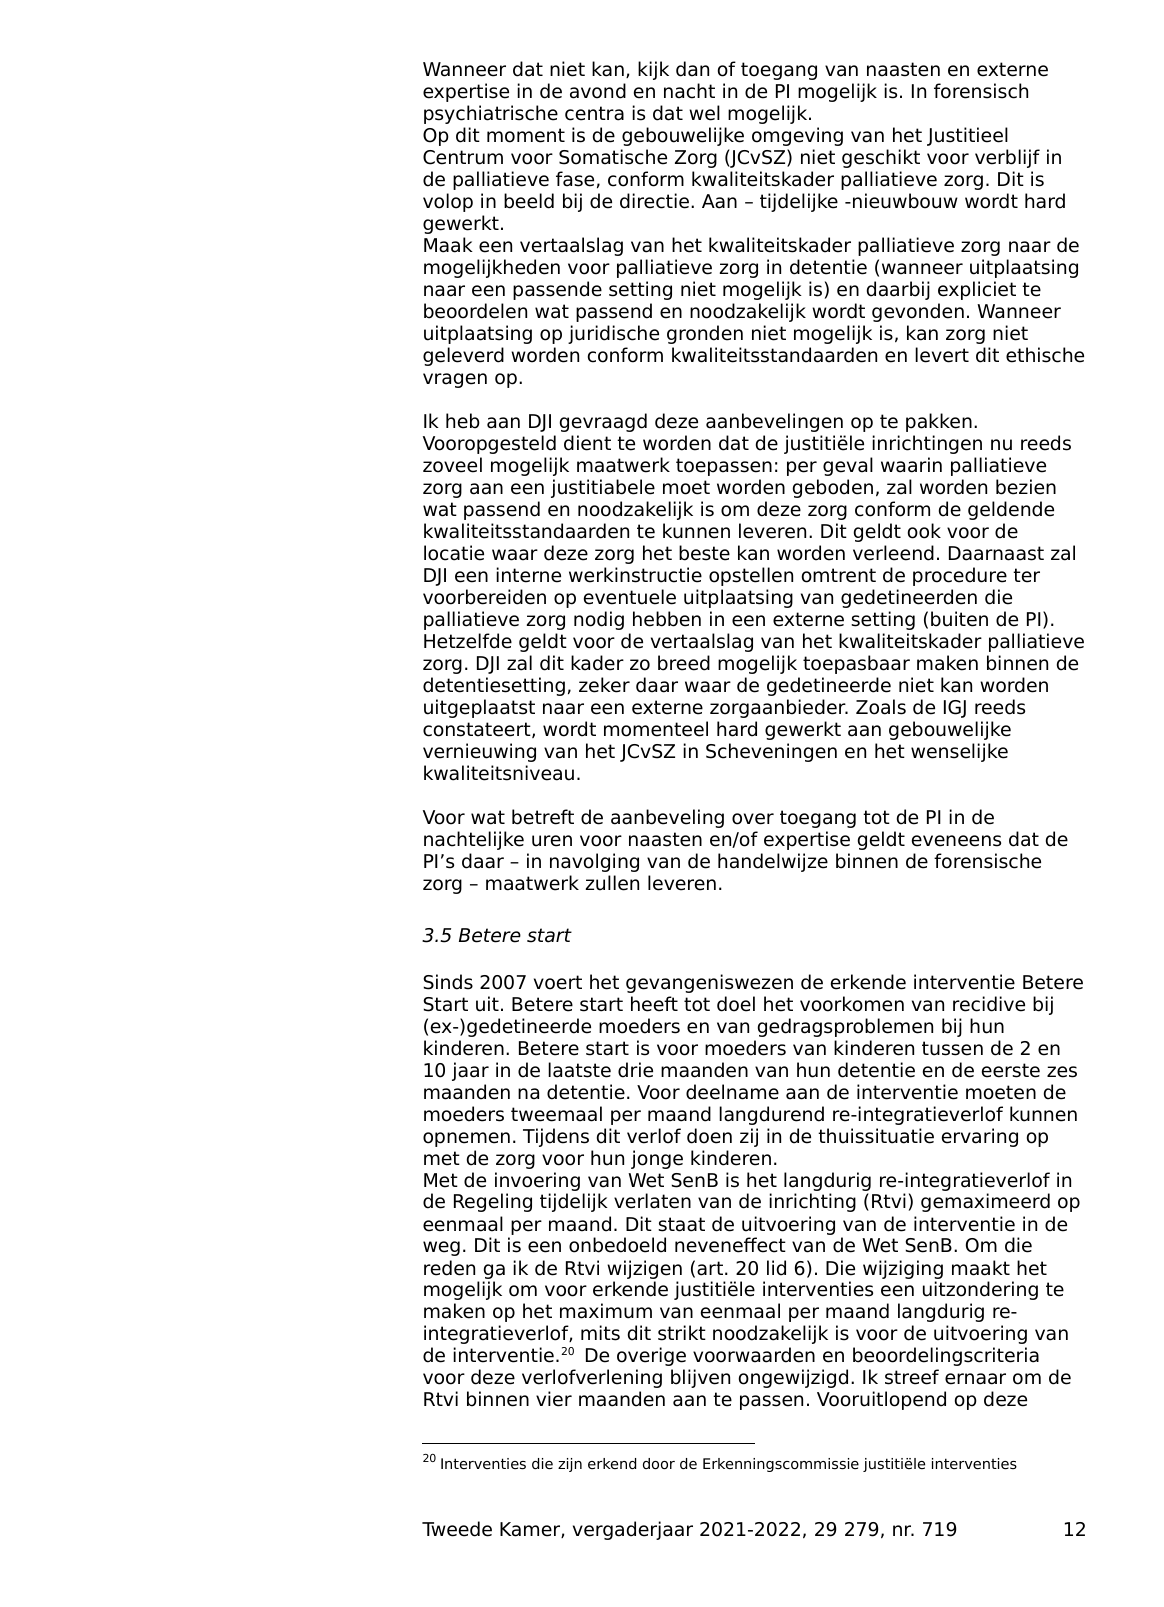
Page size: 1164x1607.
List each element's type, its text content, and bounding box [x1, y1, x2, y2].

text Ik heb aan DJI gevraagd deze aanbevelingen op te pakken. Vooropgesteld dient te worden dat de justitiële inrichtingen nu reeds zoveel mogelijk maatwerk toepassen: per geval waarin palliatieve zorg aan een justitiabele moet worden geboden, zal worden bezien wat passend en noodzakelijk is om deze zorg conform de geldende kwaliteitsstandaarden te kunnen leveren. Dit geldt ook voor de locatie waar deze zorg het beste kan worden verleend. Daarnaast zal DJI een interne werkinstructie opstellen omtrent de procedure ter voorbereiden op eventuele uitplaatsing van gedetineerden die palliatieve zorg nodig hebben in een externe setting (buiten de PI). Hetzelfde geldt voor de vertaalslag van het kwaliteitskader palliatieve zorg. DJI zal dit kader zo breed mogelijk toepasbaar maken binnen de detentiesetting, zeker daar waar de gedetineerde niet kan worden uitgeplaatst naar een externe zorgaanbieder. Zoals de IGJ reeds constateert, wordt momenteel hard gewerkt aan gebouwelijke vernieuwing van het JCvSZ in Scheveningen en het wenselijke kwaliteitsniveau. [422, 411, 1087, 784]
text Op dit moment is de gebouwelijke omgeving van het Justitieel Centrum voor Somatische Zorg (JCvSZ) niet geschikt voor verblijf in de palliatieve fase, conform kwaliteitskader palliatieve zorg. Dit is volop in beeld bij de directie. Aan – tijdelijke -nieuwbouw wordt hard gewerkt. [422, 125, 1087, 235]
text Maak een vertaalslag van het kwaliteitskader palliatieve zorg naar de mogelijkheden voor palliatieve zorg in detentie (wanneer uitplaatsing naar een passende setting niet mogelijk is) en daarbij expliciet te beoordelen wat passend en noodzakelijk wordt gevonden. Wanneer uitplaatsing op juridische gronden niet mogelijk is, kan zorg niet geleverd worden conform kwaliteitsstandaarden en levert dit ethische vragen op. [422, 235, 1087, 389]
text Voor wat betreft de aanbeveling over toegang tot de PI in de nachtelijke uren voor naasten en/of expertise geldt eveneens dat de PI’s daar – in navolging van de handelwijze binnen de forensische zorg – maatwerk zullen leveren. [422, 807, 1087, 895]
subtitle 3.5 Betere start [422, 925, 1087, 947]
text Met de invoering van Wet SenB is het langdurig re-integratieverlof in de Regeling tijdelijk verlaten van de inrichting (Rtvi) gemaximeerd op eenmaal per maand. Dit staat de uitvoering van de interventie in de weg. Dit is een onbedoeld neveneffect van de Wet SenB. Om die reden ga ik de Rtvi wijzigen (art. 20 lid 6). Die wijziging maakt het mogelijk om voor erkende justitiële interventies een uitzondering te maken op het maximum van eenmaal per maand langdurig re-integratieverlof, mits dit strikt noodzakelijk is voor de uitvoering van de interventie. De overige voorwaarden en beoordelingscriteria voor deze verlofverlening blijven ongewijzigd. Ik streef ernaar om de Rtvi binnen vier maanden aan te passen. Vooruitlopend op deze [422, 1169, 1087, 1411]
text Wanneer dat niet kan, kijk dan of toegang van naasten en externe expertise in de avond en nacht in de PI mogelijk is. In forensisch psychiatrische centra is dat wel mogelijk. [422, 59, 1087, 125]
text Sinds 2007 voert het gevangeniswezen de erkende interventie Betere Start uit. Betere start heeft tot doel het voorkomen van recidive bij (ex-)gedetineerde moeders en van gedragsproblemen bij hun kinderen. Betere start is voor moeders van kinderen tussen de 2 en 10 jaar in de laatste drie maanden van hun detentie en de eerste zes maanden na detentie. Voor deelname aan de interventie moeten de moeders tweemaal per maand langdurend re-integratieverlof kunnen opnemen. Tijdens dit verlof doen zij in de thuissituatie ervaring op met de zorg voor hun jonge kinderen. [422, 972, 1087, 1169]
text Interventies die zijn erkend door de Erkenningscommissie justitiële interventies [422, 1452, 1087, 1474]
